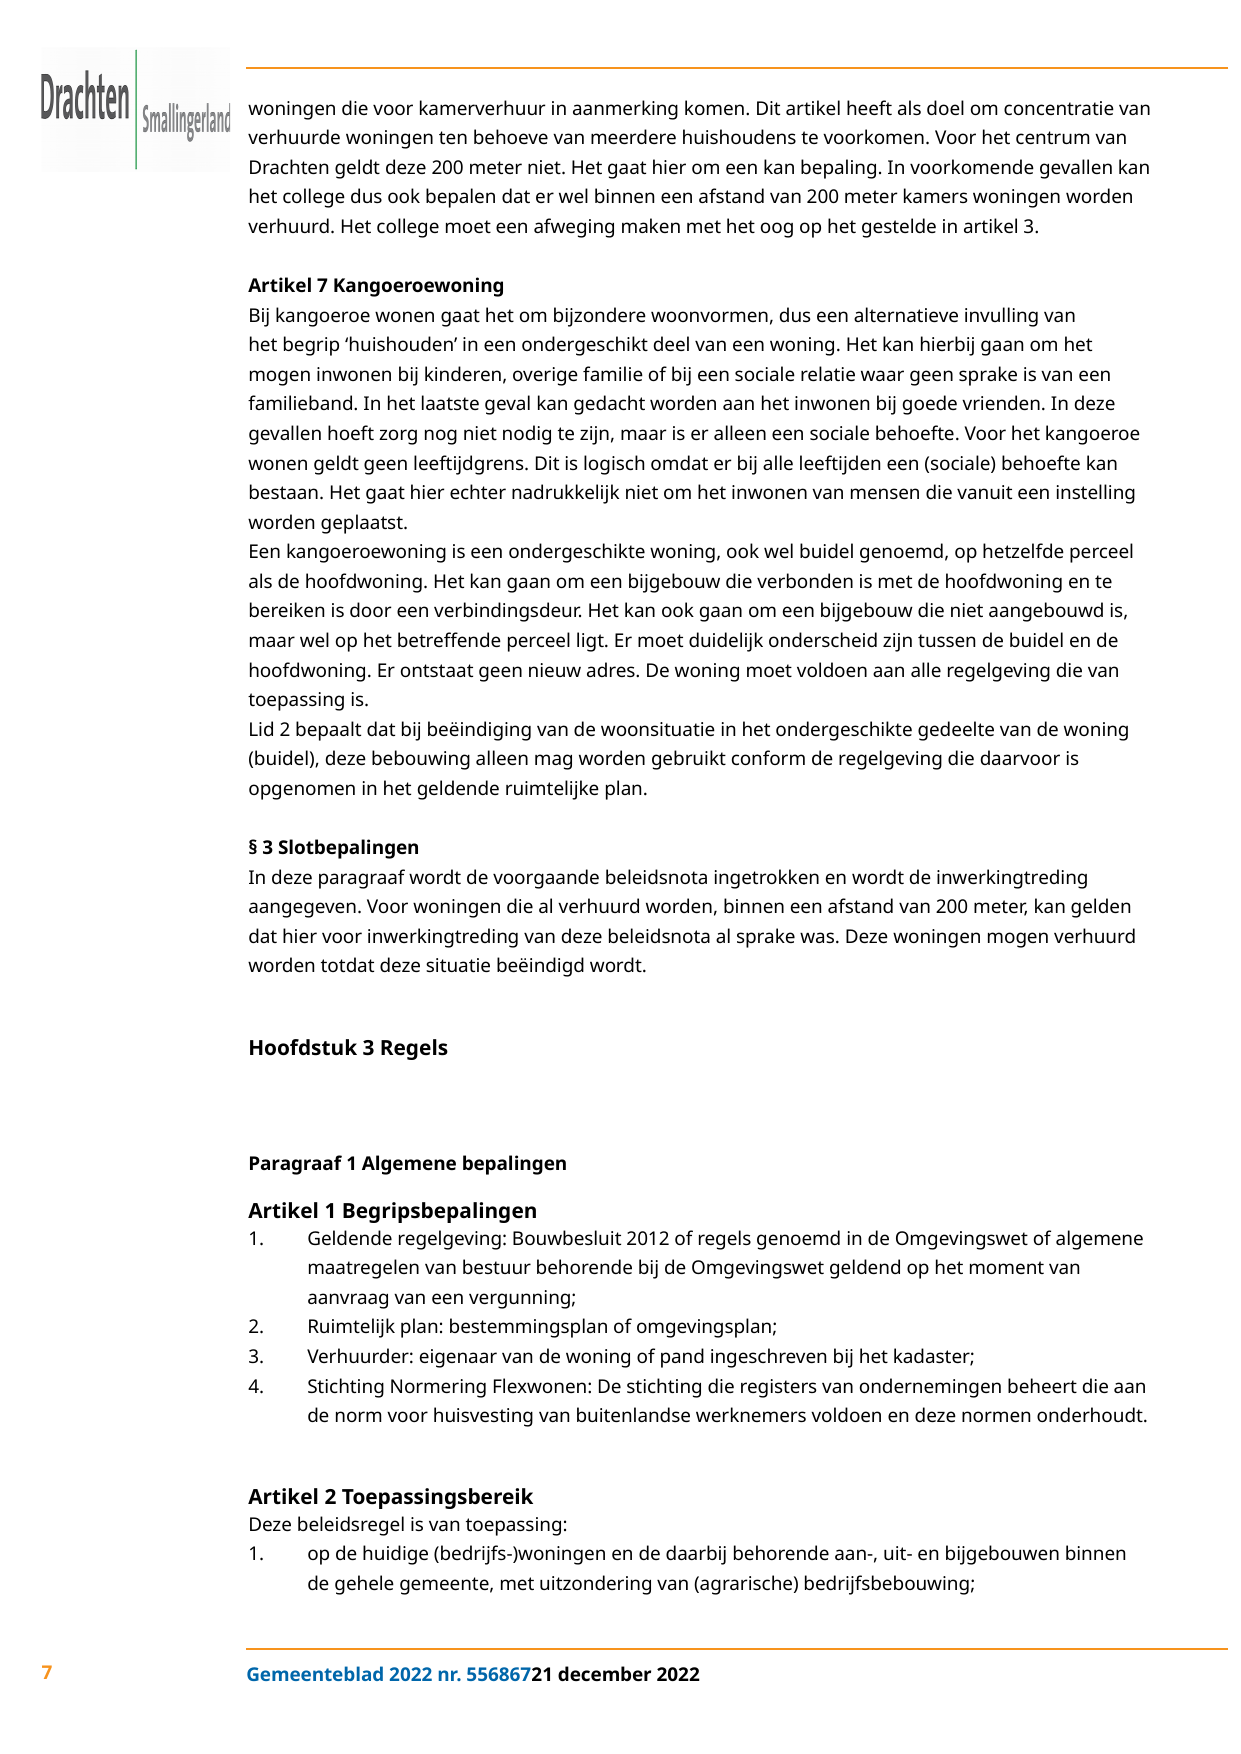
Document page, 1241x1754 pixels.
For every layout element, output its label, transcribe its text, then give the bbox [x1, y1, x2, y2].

text § 3 Slotbepalingen [248, 834, 1152, 860]
text Artikel 7 Kangoeroewoning [248, 272, 1152, 298]
list Verhuurder: eigenaar van de woning of pand ingeschreven bij het kadaster; [248, 1343, 1152, 1369]
text Bij kangoeroe wonen gaat het om bijzondere woonvormen, dus een alternatieve invulling van [248, 302, 1152, 328]
list Ruimtelijk plan: bestemmingsplan of omgevingsplan; [248, 1314, 1152, 1339]
text In deze paragraaf wordt de voorgaande beleidsnota ingetrokken en wordt de inwerkingtreding aangegeven. Voor woningen die al verhuurd worden, binnen een afstand van 200 meter, kan gelden dat hier voor inwerkingtreding van deze beleidsnota al sprake was. Deze woningen mogen verhuurd worden totdat deze situatie beëindigd wordt. [248, 864, 1152, 978]
text Artikel 2 Toepassingsbereik [248, 1482, 1152, 1511]
picture [41, 47, 231, 172]
list Geldende regelgeving: Bouwbesluit 2012 of regels genoemd in de Omgevingswet of algemene maatregelen van bestuur behorende bij de Omgevingswet geldend op het moment van aanvraag van een vergunning; [248, 1225, 1152, 1310]
list op de huidige (bedrijfs-)woningen en de daarbij behorende aan-, uit- en bijgebouwen binnen de gehele gemeente, met uitzondering van (agrarische) bedrijfsbebouwing; [248, 1540, 1152, 1596]
text Hoofdstuk 3 Regels [248, 1033, 1152, 1061]
text het begrip ‘huishouden’ in een ondergeschikt deel van een woning. Het kan hierbij gaan om het mogen inwonen bij kinderen, overige familie of bij een sociale relatie waar geen sprake is van een familieband. In het laatste geval kan gedacht worden aan het inwonen bij goede vrienden. In deze gevallen hoeft zorg nog niet nodig te zijn, maar is er alleen een sociale behoefte. Voor het kangoeroe wonen geldt geen leeftijdgrens. Dit is logisch omdat er bij alle leeftijden een (sociale) behoefte kan bestaan. Het gaat hier echter nadrukkelijk niet om het inwonen van mensen die vanuit een instelling worden geplaatst. [248, 331, 1152, 535]
list Stichting Normering Flexwonen: De stichting die registers van ondernemingen beheert die aan de norm voor huisvesting van buitenlandse werknemers voldoen en deze normen onderhoudt. [248, 1373, 1152, 1428]
text woningen die voor kamerverhuur in aanmerking komen. Dit artikel heeft als doel om concentratie van verhuurde woningen ten behoeve van meerdere huishoudens te voorkomen. Voor het centrum van Drachten geldt deze 200 meter niet. Het gaat hier om een kan bepaling. In voorkomende gevallen kan het college dus ook bepalen dat er wel binnen een afstand van 200 meter kamers woningen worden verhuurd. Het college moet een afweging maken met het oog op het gestelde in artikel 3. [248, 95, 1152, 239]
text Lid 2 bepaalt dat bij beëindiging van de woonsituatie in het ondergeschikte gedeelte van de woning (buidel), deze bebouwing alleen mag worden gebruikt conform de regelgeving die daarvoor is opgenomen in het geldende ruimtelijke plan. [248, 716, 1152, 801]
text Deze beleidsregel is van toepassing: [248, 1511, 1152, 1537]
text Paragraaf 1 Algemene bepalingen [248, 1150, 1152, 1176]
text Artikel 1 Begripsbepalingen [248, 1196, 1152, 1225]
text Een kangoeroewoning is een ondergeschikte woning, ook wel buidel genoemd, op hetzelfde perceel als de hoofdwoning. Het kan gaan om een bijgebouw die verbonden is met de hoofdwoning en te bereiken is door een verbindingsdeur. Het kan ook gaan om een bijgebouw die niet aangebouwd is, maar wel op het betreffende perceel ligt. Er moet duidelijk onderscheid zijn tussen de buidel en de hoofdwoning. Er ontstaat geen nieuw adres. De woning moet voldoen aan alle regelgeving die van toepassing is. [248, 538, 1152, 712]
